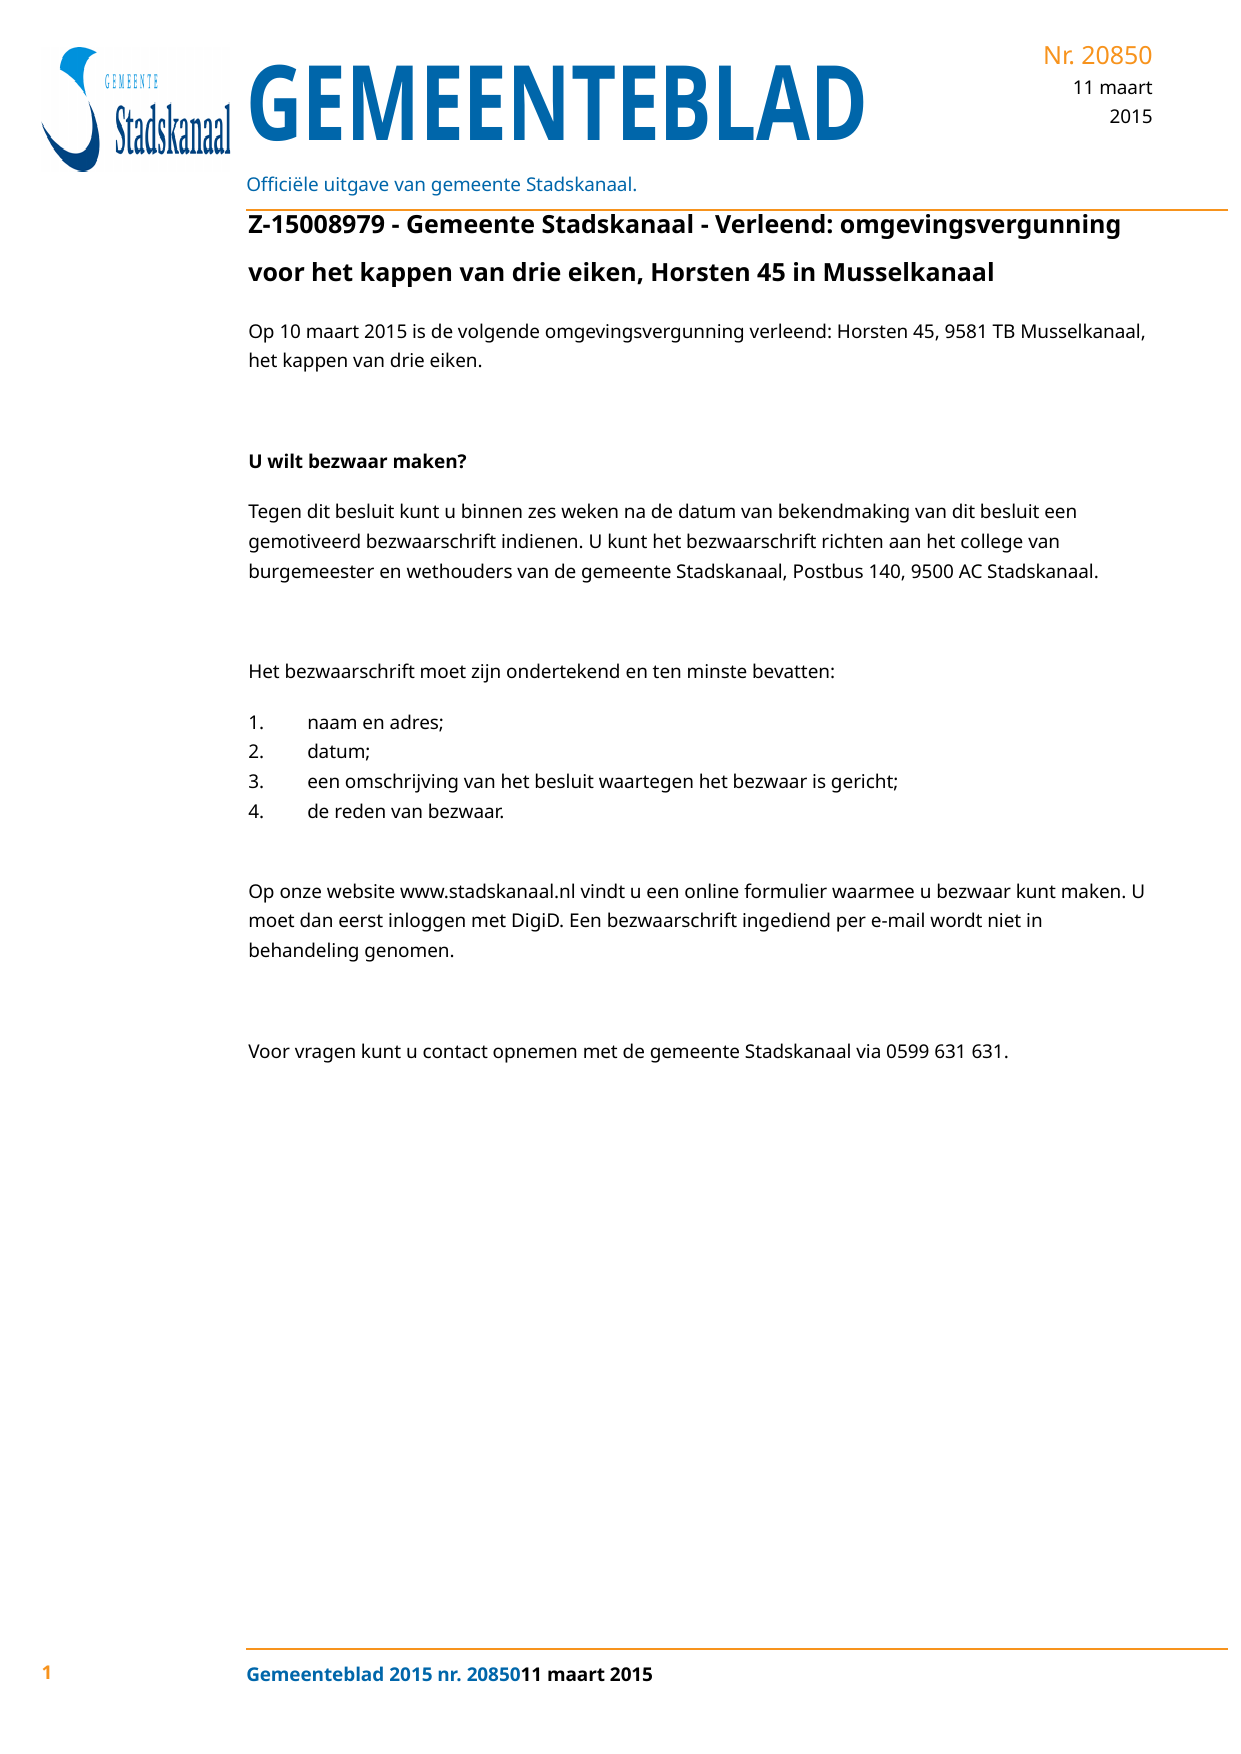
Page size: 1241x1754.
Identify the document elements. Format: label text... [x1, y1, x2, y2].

text Tegen dit besluit kunt u binnen zes weken na de datum van bekendmaking van dit besluit een gemotiveerd bezwaarschrift indienen. U kunt het bezwaarschrift richten aan het college van burgemeester en wethouders van de gemeente Stadskanaal, Postbus 140, 9500 AC Stadskanaal. [248, 499, 1152, 584]
text Voor vragen kunt u contact opnemen met de gemeente Stadskanaal via 0599 631 631. [248, 1038, 1152, 1064]
text Op 10 maart 2015 is de volgende omgevingsvergunning verleend: Horsten 45, 9581 TB Musselkanaal, het kappen van drie eiken. [248, 318, 1152, 373]
list de reden van bezwaar. [248, 798, 1152, 824]
list een omschrijving van het besluit waartegen het bezwaar is gericht; [248, 768, 1152, 794]
text Op onze website www.stadskanaal.nl vindt u een online formulier waarmee u bezwaar kunt maken. U moet dan eerst inloggen met DigiD. Een bezwaarschrift ingediend per e-mail wordt niet in behandeling genomen. [248, 878, 1152, 963]
text Z-15008979 - Gemeente Stadskanaal - Verleend: omgevingsvergunning voor het kappen van drie eiken, Horsten 45 in Musselkanaal [248, 211, 1152, 288]
text Het bezwaarschrift moet zijn ondertekend en ten minste bevatten: [248, 659, 1152, 684]
text U wilt bezwaar maken? [248, 448, 1152, 474]
list datum; [248, 739, 1152, 764]
picture [41, 47, 231, 172]
list naam en adres; [248, 709, 1152, 735]
